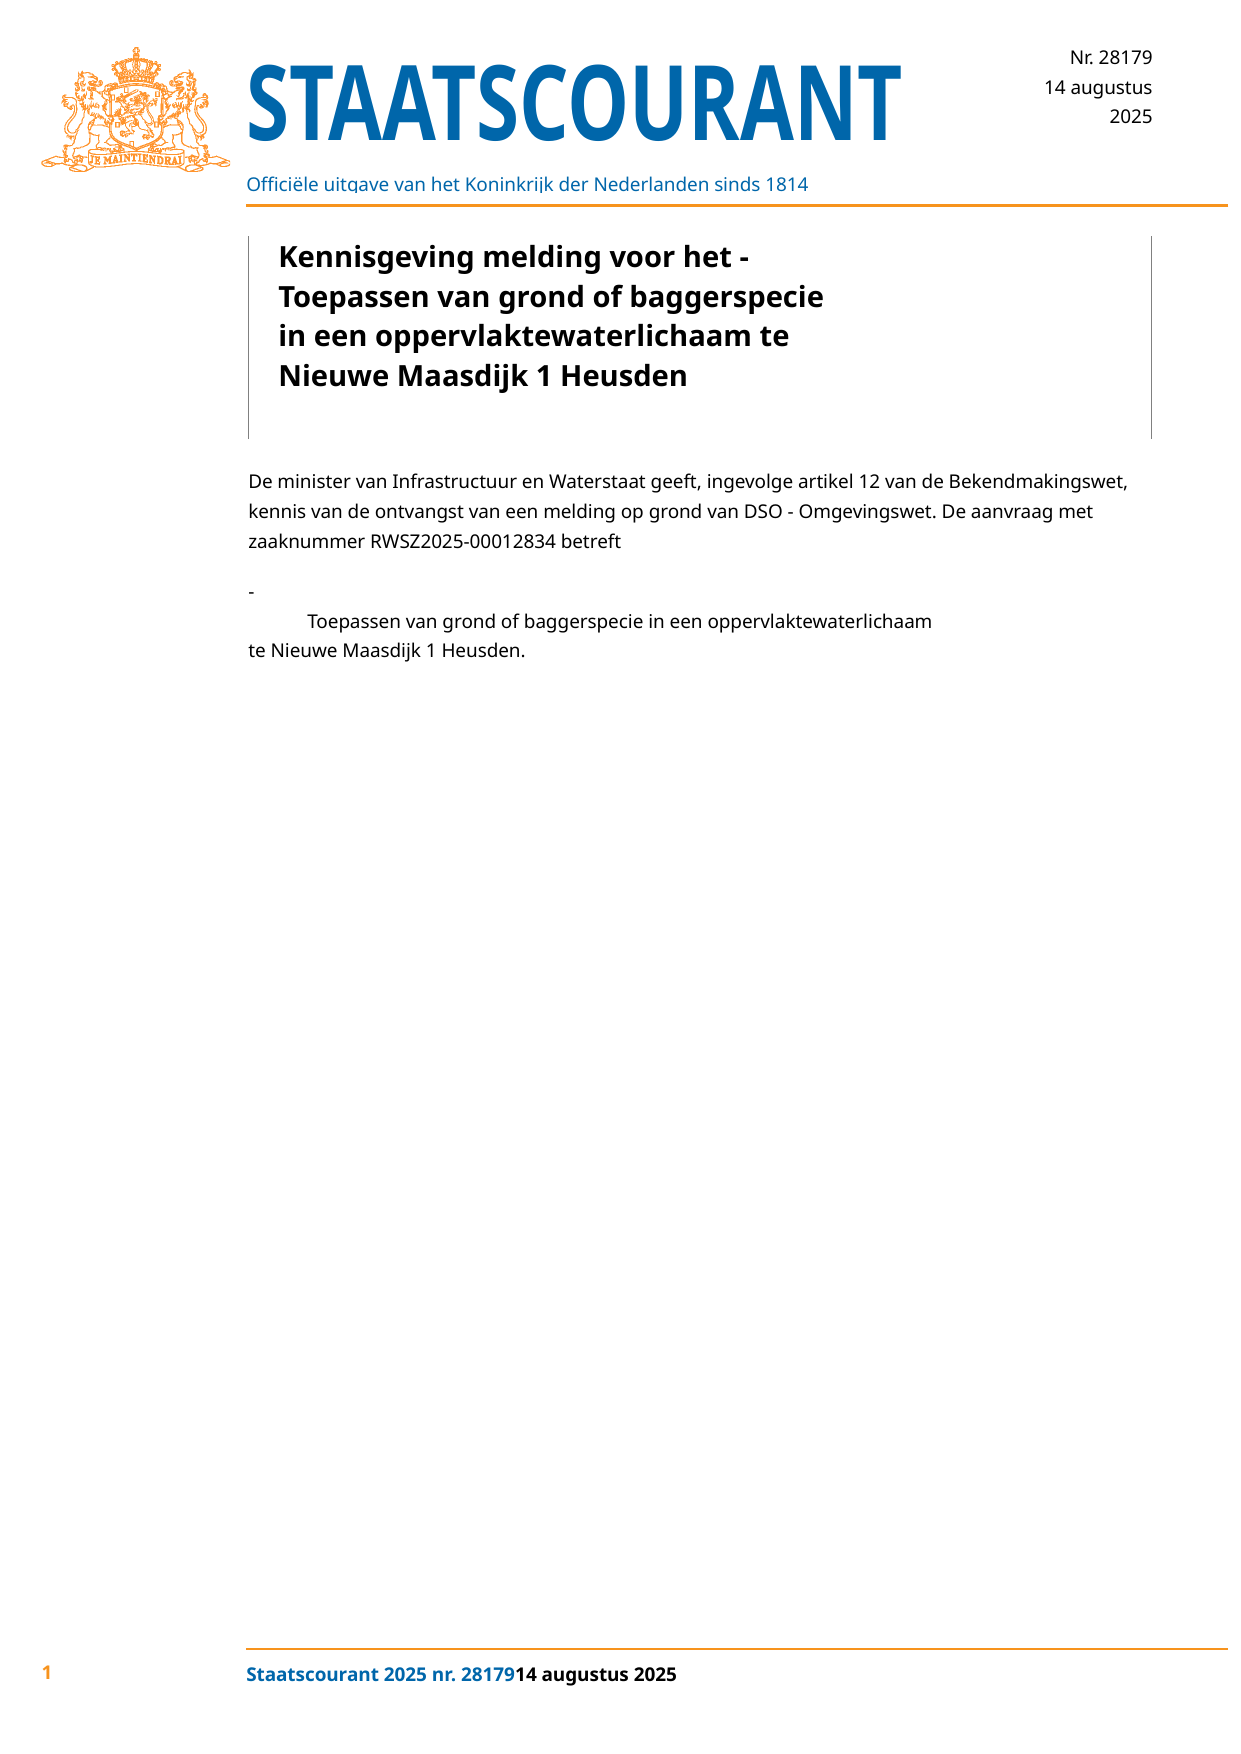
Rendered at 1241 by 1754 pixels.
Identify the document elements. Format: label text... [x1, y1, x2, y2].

table_header Kennisgeving melding voor het -Toepassen van grond of baggerspecie in een oppervlaktewaterlichaam te Nieuwe Maasdijk 1 Heusden [249, 236, 850, 439]
picture [912, 236, 1090, 414]
list Toepassen van grond of baggerspecie in een oppervlaktewaterlichaam [248, 608, 1152, 633]
table_header [1090, 236, 1151, 413]
text te Nieuwe Maasdijk 1 Heusden. [248, 637, 1152, 663]
text De minister van Infrastructuur en Waterstaat geeft, ingevolge artikel 12 van de Bekendmakingswet, kennis van de ontvangst van een melding op grond van DSO - Omgevingswet. De aanvraag met zaaknummer RWSZ2025-00012834 betreft [248, 469, 1152, 553]
table_header [850, 236, 912, 413]
picture [41, 47, 231, 172]
table_header [850, 414, 1151, 439]
